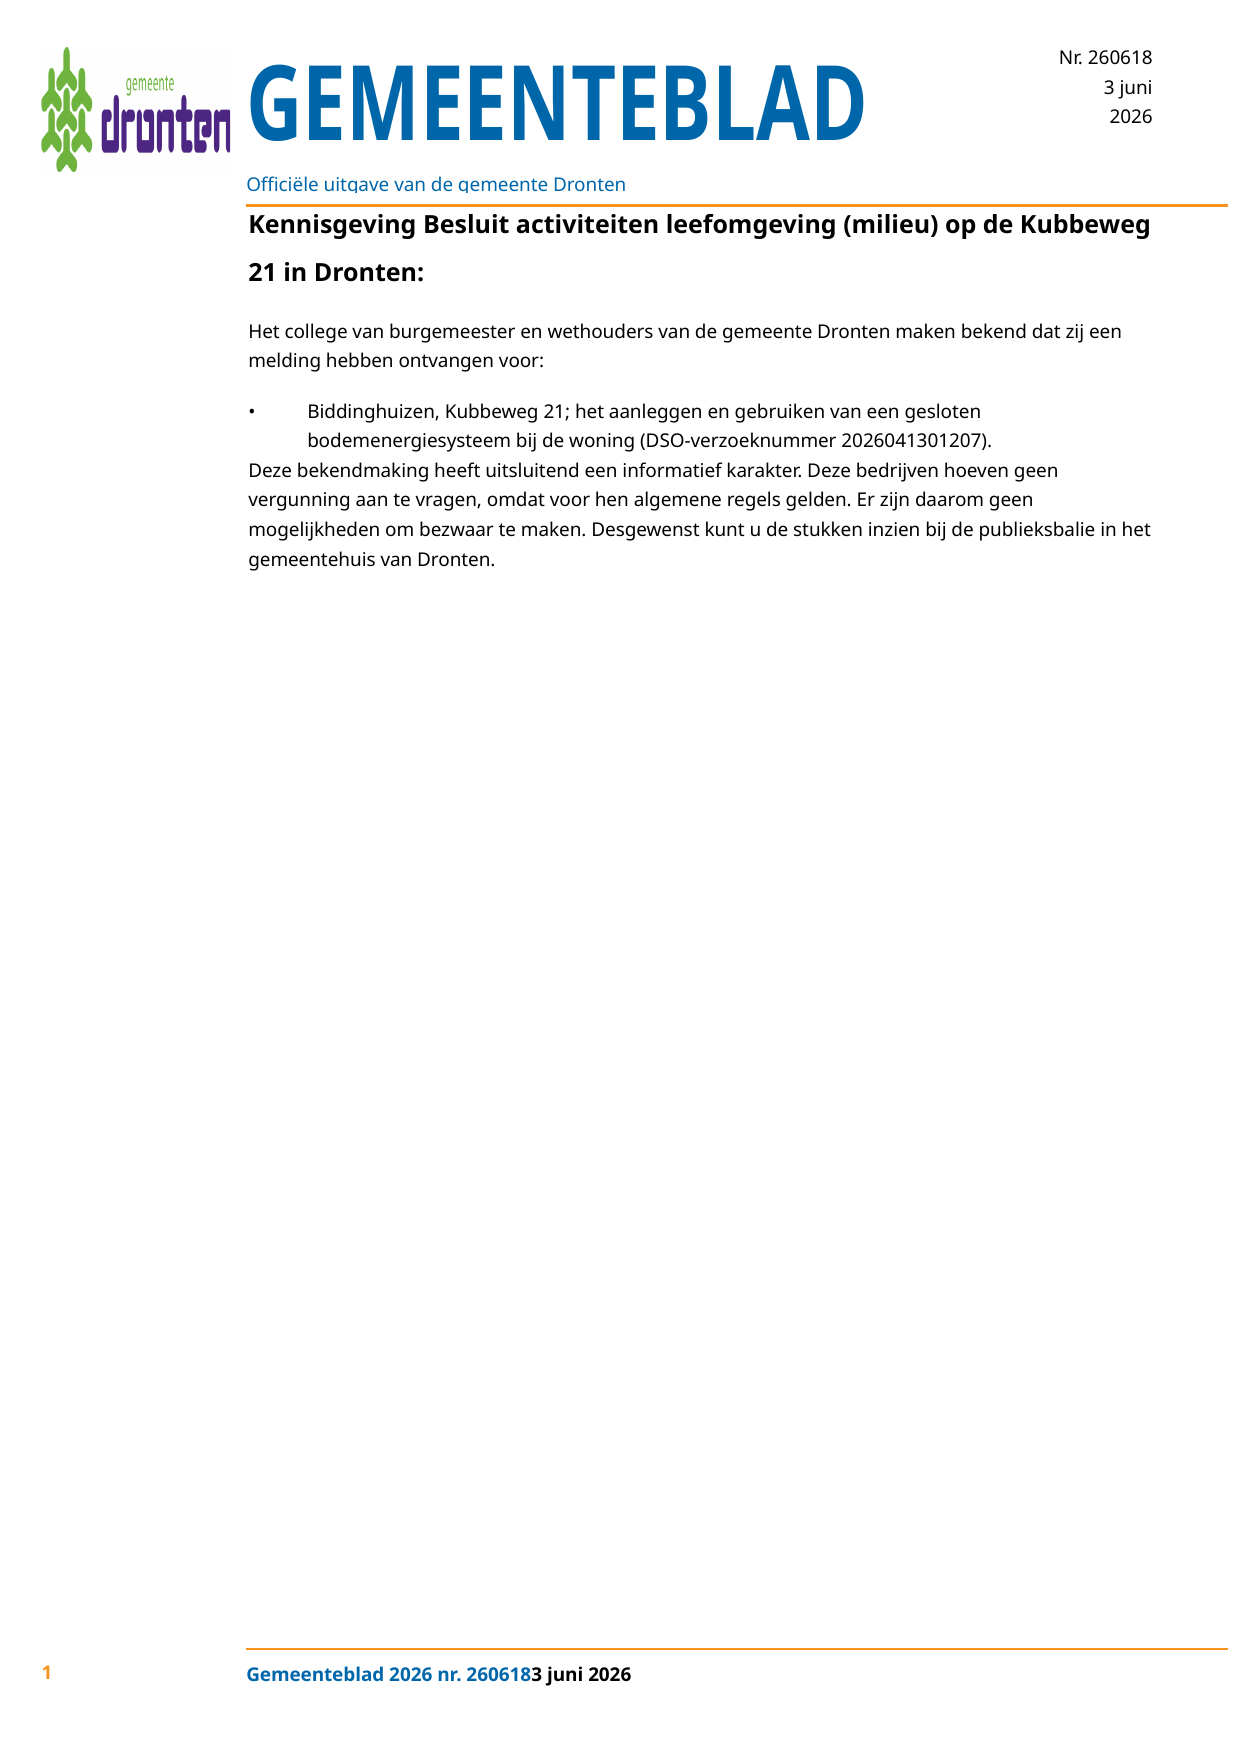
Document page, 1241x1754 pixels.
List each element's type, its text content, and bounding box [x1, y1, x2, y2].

text Deze bekendmaking heeft uitsluitend een informatief karakter. Deze bedrijven hoeven geen vergunning aan te vragen, omdat voor hen algemene regels gelden. Er zijn daarom geen mogelijkheden om bezwaar te maken. Desgewenst kunt u de stukken inzien bij de publieksbalie in het gemeentehuis van Dronten. [248, 457, 1152, 572]
picture [41, 47, 231, 172]
text Het college van burgemeester en wethouders van de gemeente Dronten maken bekend dat zij een melding hebben ontvangen voor: [248, 318, 1152, 373]
list Biddinghuizen, Kubbeweg 21; het aanleggen en gebruiken van een gesloten bodemenergiesysteem bij de woning (DSO-verzoeknummer 2026041301207). [248, 398, 1152, 453]
text Kennisgeving Besluit activiteiten leefomgeving (milieu) op de Kubbeweg 21 in Dronten: [248, 207, 1152, 288]
